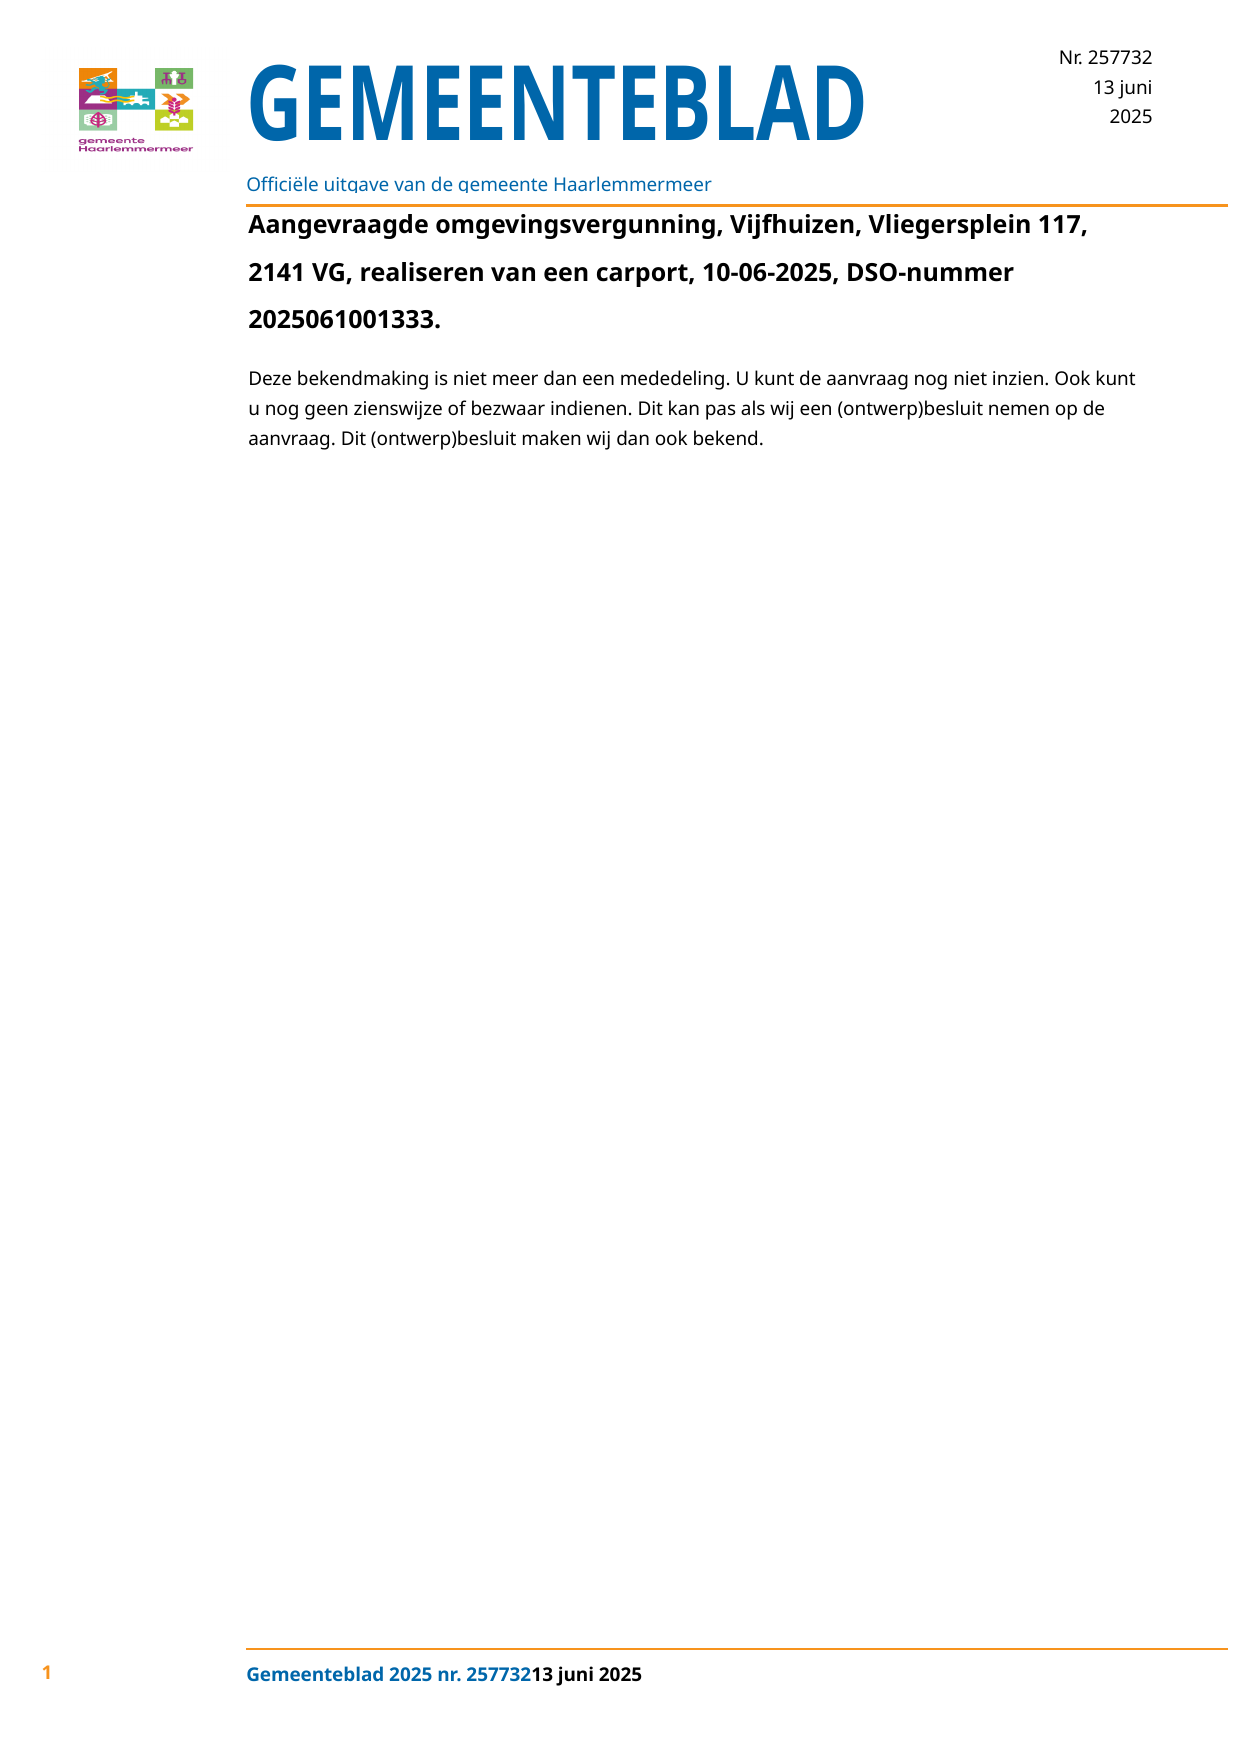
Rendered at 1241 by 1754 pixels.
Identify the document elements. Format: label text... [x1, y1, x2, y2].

picture [41, 47, 231, 172]
text Deze bekendmaking is niet meer dan een mededeling. U kunt de aanvraag nog niet inzien. Ook kunt u nog geen zienswijze of bezwaar indienen. Dit kan pas als wij een (ontwerp)besluit nemen op de aanvraag. Dit (ontwerp)besluit maken wij dan ook bekend. [248, 366, 1152, 450]
text Aangevraagde omgevingsvergunning, Vijfhuizen, Vliegersplein 117, 2141 VG, realiseren van een carport, 10-06-2025, DSO-nummer 2025061001333. [248, 207, 1152, 336]
